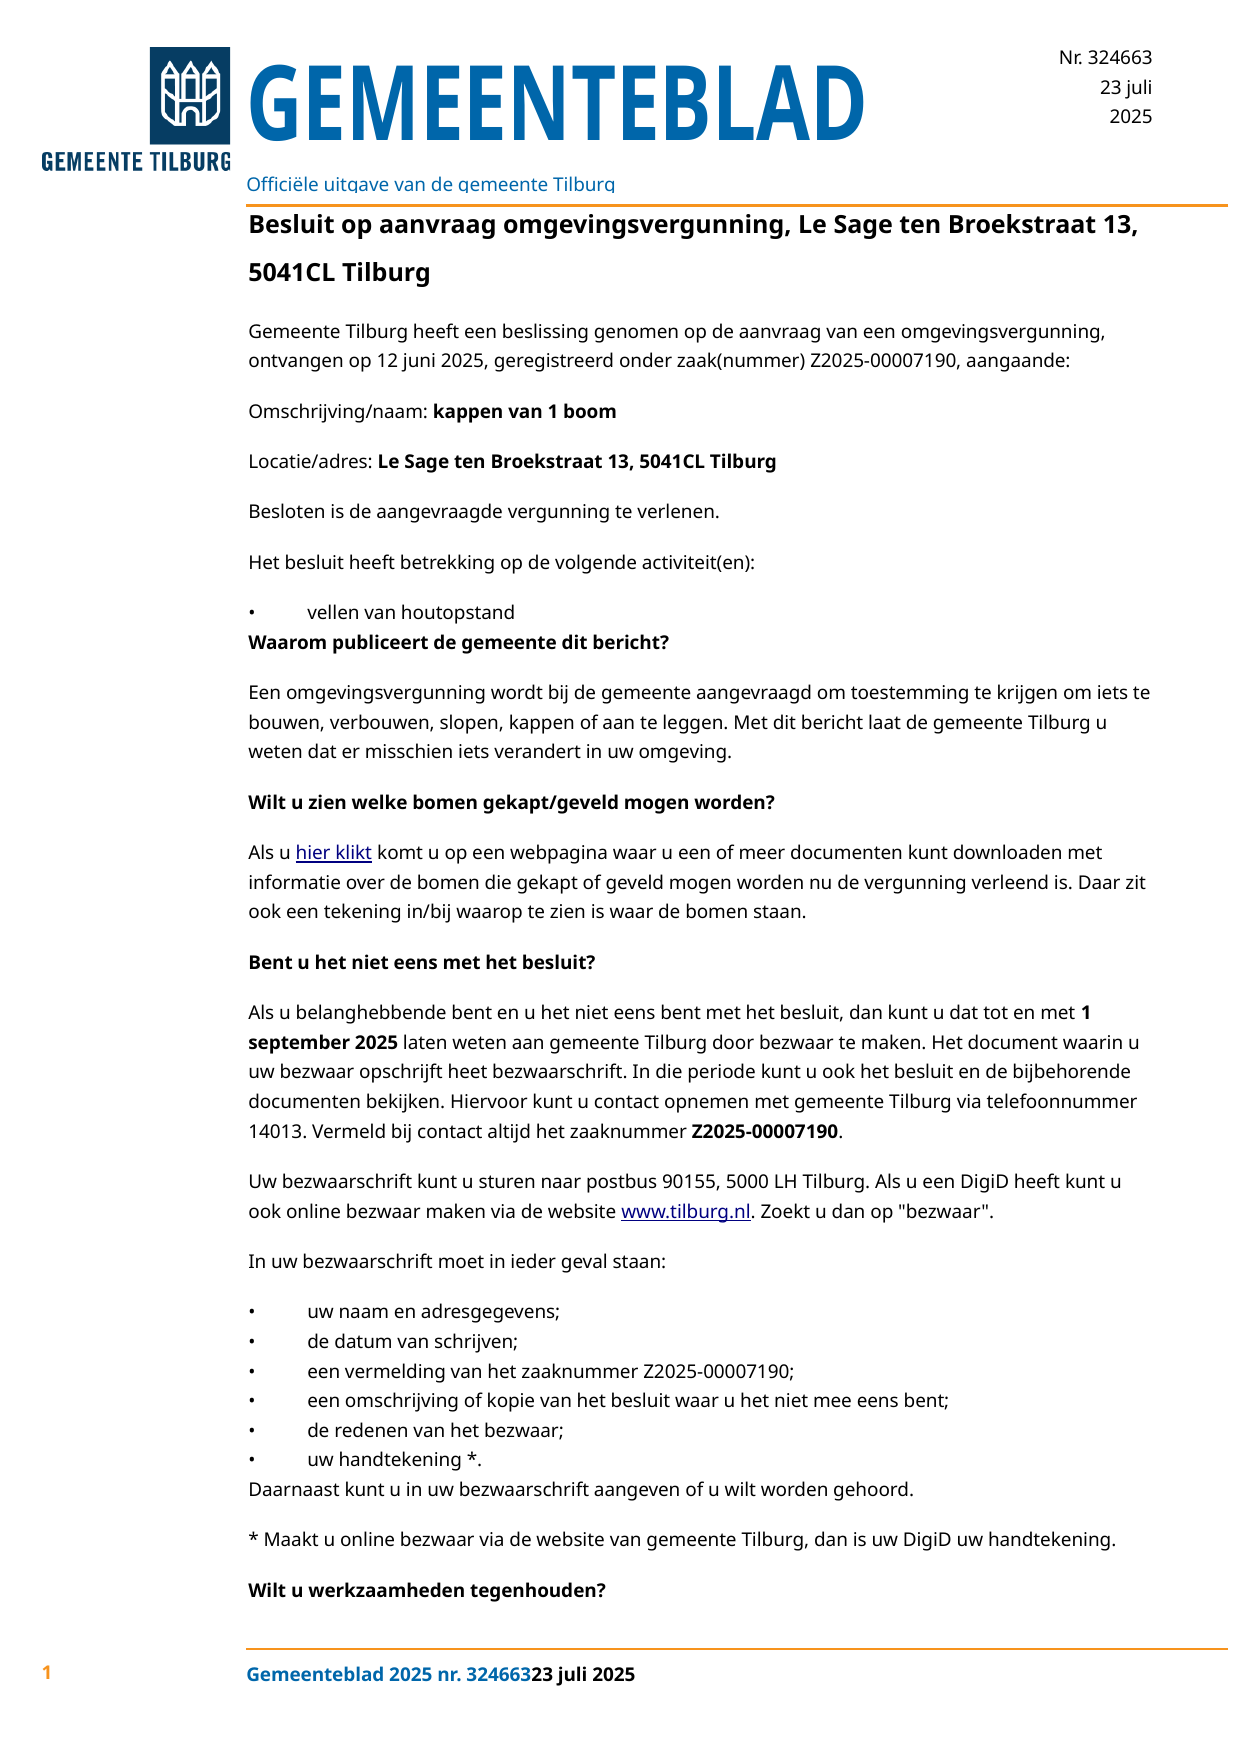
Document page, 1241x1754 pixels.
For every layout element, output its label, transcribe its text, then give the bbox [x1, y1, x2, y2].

text Waarom publiceert de gemeente dit bericht? [248, 629, 1152, 655]
text Bent u het niet eens met het besluit? [248, 949, 1152, 975]
list een omschrijving of kopie van het besluit waar u het niet mee eens bent; [248, 1387, 1152, 1413]
list uw handtekening *. [248, 1447, 1152, 1472]
text Het besluit heeft betrekking op de volgende activiteit(en): [248, 549, 1152, 575]
list uw naam en adresgegevens; [248, 1299, 1152, 1324]
list een vermelding van het zaaknummer Z2025-00007190; [248, 1358, 1152, 1384]
text Gemeente Tilburg heeft een beslissing genomen op de aanvraag van een omgevingsvergunning, ontvangen op 12 juni 2025, geregistreerd onder zaak(nummer) Z2025-00007190, aangaande: [248, 318, 1152, 373]
text Een omgevingsvergunning wordt bij de gemeente aangevraagd om toestemming te krijgen om iets te bouwen, verbouwen, slopen, kappen of aan te leggen. Met dit bericht laat de gemeente Tilburg u weten dat er misschien iets verandert in uw omgeving. [248, 679, 1152, 764]
text Besloten is de aangevraagde vergunning te verlenen. [248, 499, 1152, 524]
list de redenen van het bezwaar; [248, 1417, 1152, 1443]
text Uw bezwaarschrift kunt u sturen naar postbus 90155, 5000 LH Tilburg. Als u een DigiD heeft kunt u ook online bezwaar maken via de website www.tilburg.nl. Zoekt u dan op "bezwaar". [248, 1168, 1152, 1224]
text Wilt u zien welke bomen gekapt/geveld mogen worden? [248, 789, 1152, 815]
list de datum van schrijven; [248, 1328, 1152, 1354]
text In uw bezwaarschrift moet in ieder geval staan: [248, 1248, 1152, 1274]
text Als u hier klikt komt u op een webpagina waar u een of meer documenten kunt downloaden met informatie over de bomen die gekapt of geveld mogen worden nu de vergunning verleend is. Daar zit ook een tekening in/bij waarop te zien is waar de bomen staan. [248, 839, 1152, 924]
text * Maakt u online bezwaar via de website van gemeente Tilburg, dan is uw DigiD uw handtekening. [248, 1527, 1152, 1552]
text Als u belanghebbende bent en u het niet eens bent met het besluit, dan kunt u dat tot en met 1 september 2025 laten weten aan gemeente Tilburg door bezwaar te maken. Het document waarin u uw bezwaar opschrijft heet bezwaarschrift. In die periode kunt u ook het besluit en de bijbehorende documenten bekijken. Hiervoor kunt u contact opnemen met gemeente Tilburg via telefoonnummer 14013. Vermeld bij contact altijd het zaaknummer Z2025-00007190. [248, 999, 1152, 1144]
text Wilt u werkzaamheden tegenhouden? [248, 1577, 1152, 1603]
text Besluit op aanvraag omgevingsvergunning, Le Sage ten Broekstraat 13, 5041CL Tilburg [248, 207, 1152, 288]
text Locatie/adres: Le Sage ten Broekstraat 13, 5041CL Tilburg [248, 448, 1152, 474]
picture [41, 47, 231, 172]
list vellen van houtopstand [248, 599, 1152, 625]
text Daarnaast kunt u in uw bezwaarschrift aangeven of u wilt worden gehoord. [248, 1476, 1152, 1502]
text Omschrijving/naam: kappen van 1 boom [248, 398, 1152, 424]
